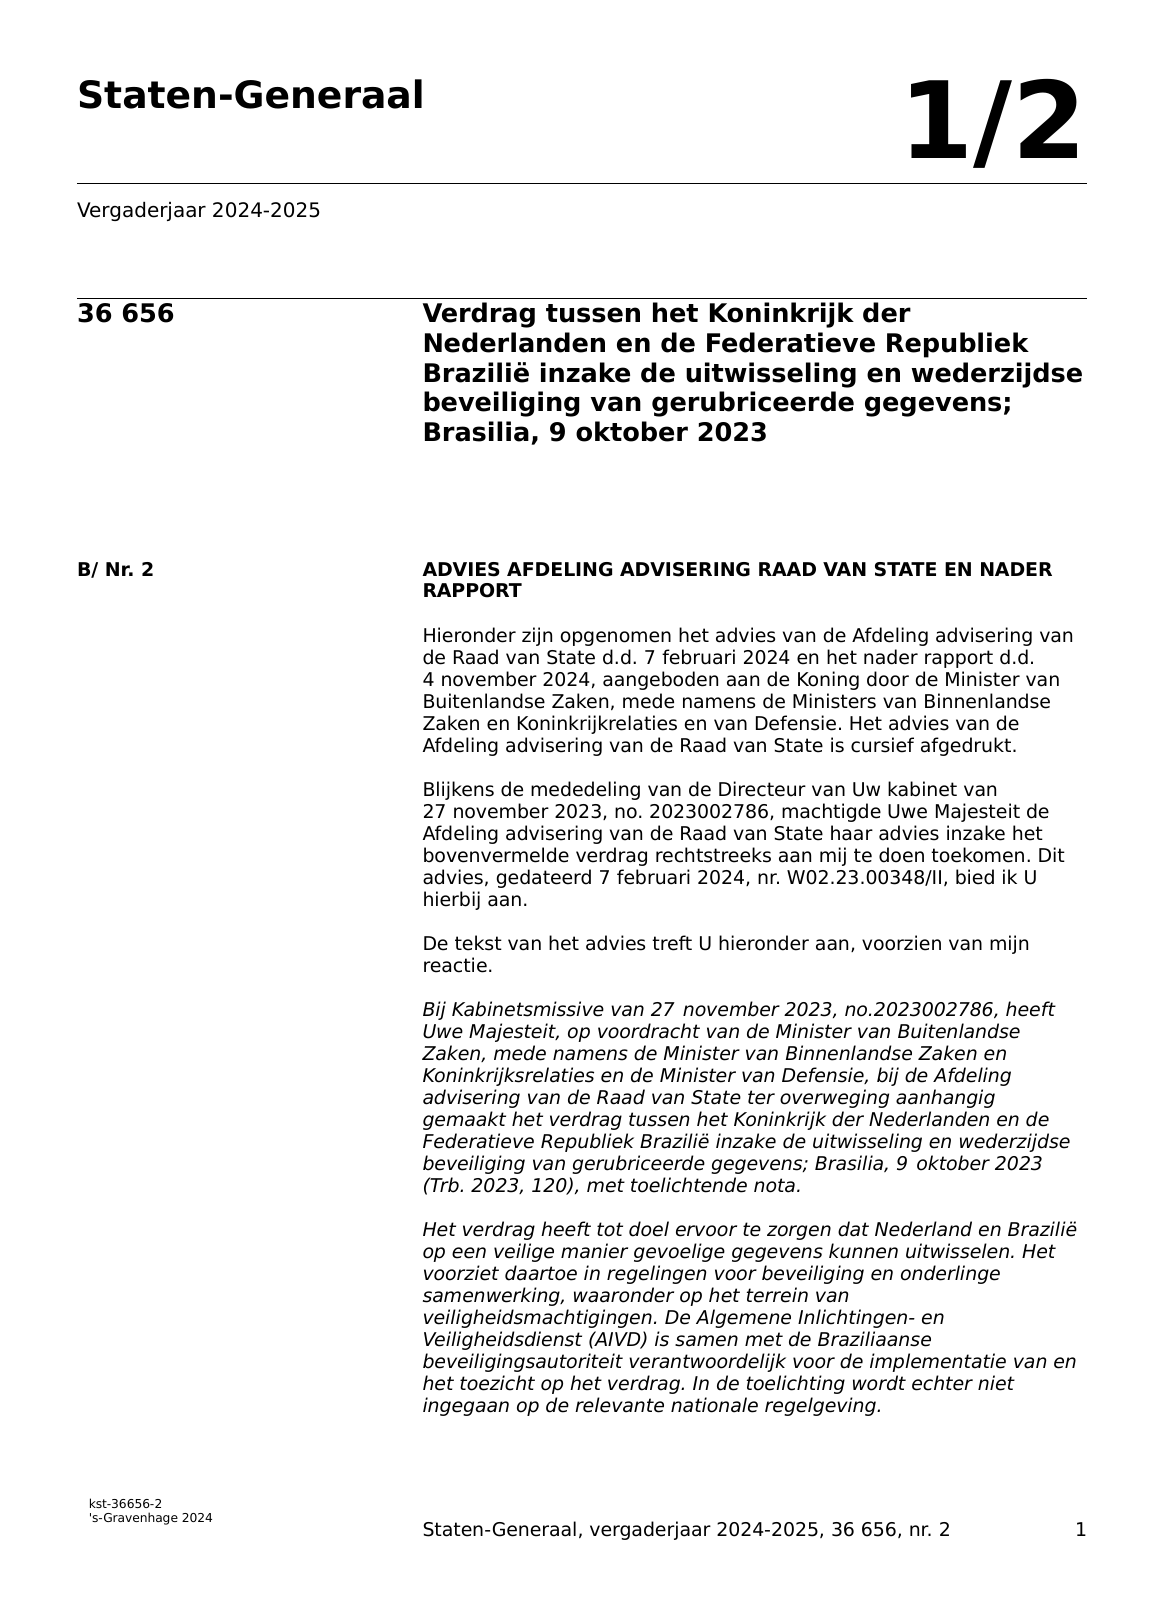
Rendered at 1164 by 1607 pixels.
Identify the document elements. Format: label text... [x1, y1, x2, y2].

text Het verdrag heeft tot doel ervoor te zorgen dat Nederland en Brazilië op een veilige manier gevoelige gegevens kunnen uitwisselen. Het voorziet daartoe in regelingen voor beveiliging en onderlinge samenwerking, waaronder op het terrein van veiligheidsmachtigingen. De Algemene Inlichtingen- en Veiligheidsdienst (AIVD) is samen met de Braziliaanse beveiligingsautoriteit verantwoordelijk voor de implementatie van en het toezicht op het verdrag. In de toelichting wordt echter niet ingegaan op de relevante nationale regelgeving. [422, 1219, 1087, 1417]
text De tekst van het advies treft U hieronder aan, voorzien van mijn reactie. [422, 933, 1087, 977]
text Blijkens de mededeling van de Directeur van Uw kabinet van 27 november 2023, no. 2023002786, machtigde Uwe Majesteit de Afdeling advisering van de Raad van State haar advies inzake het bovenvermelde verdrag rechtstreeks aan mij te doen toekomen. Dit advies, gedateerd 7 februari 2024, nr. W02.23.00348/II, bied ik U hierbij aan. [422, 779, 1087, 911]
text Hieronder zijn opgenomen het advies van de Afdeling advisering van de Raad van State d.d. 7 februari 2024 en het nader rapport d.d. 4 november 2024, aangeboden aan de Koning door de Minister van Buitenlandse Zaken, mede namens de Ministers van Binnenlandse Zaken en Koninkrijkrelaties en van Defensie. Het advies van de Afdeling advisering van de Raad van State is cursief afgedrukt. [422, 624, 1087, 756]
subtitle B/ Nr. 2 ADVIES AFDELING ADVISERING RAAD VAN STATE EN NADER RAPPORT [77, 558, 1087, 602]
text kst-36656-2 [88, 1497, 323, 1511]
subtitle 36 656 Verdrag tussen het Koninkrijk der Nederlanden en de Federatieve Republiek Brazilië inzake de uitwisseling en wederzijdse beveiliging van gerubriceerde gegevens; Brasilia, 9 oktober 2023 [77, 299, 1087, 447]
text Bij Kabinetsmissive van 27 november 2023, no.2023002786, heeft Uwe Majesteit, op voordracht van de Minister van Buitenlandse Zaken, mede namens de Minister van Binnenlandse Zaken en Koninkrijksrelaties en de Minister van Defensie, bij de Afdeling advisering van de Raad van State ter overweging aanhangig gemaakt het verdrag tussen het Koninkrijk der Nederlanden en de Federatieve Republiek Brazilië inzake de uitwisseling en wederzijdse beveiliging van gerubriceerde gegevens; Brasilia, 9 oktober 2023 (Trb. 2023, 120), met toelichtende nota. [422, 999, 1087, 1197]
text 's-Gravenhage 2024 [88, 1511, 323, 1525]
table_header Staten-Generaal [77, 59, 886, 183]
table_cell Vergaderjaar 2024-2025 [77, 184, 1087, 298]
table_header 1/2 [886, 59, 1087, 183]
